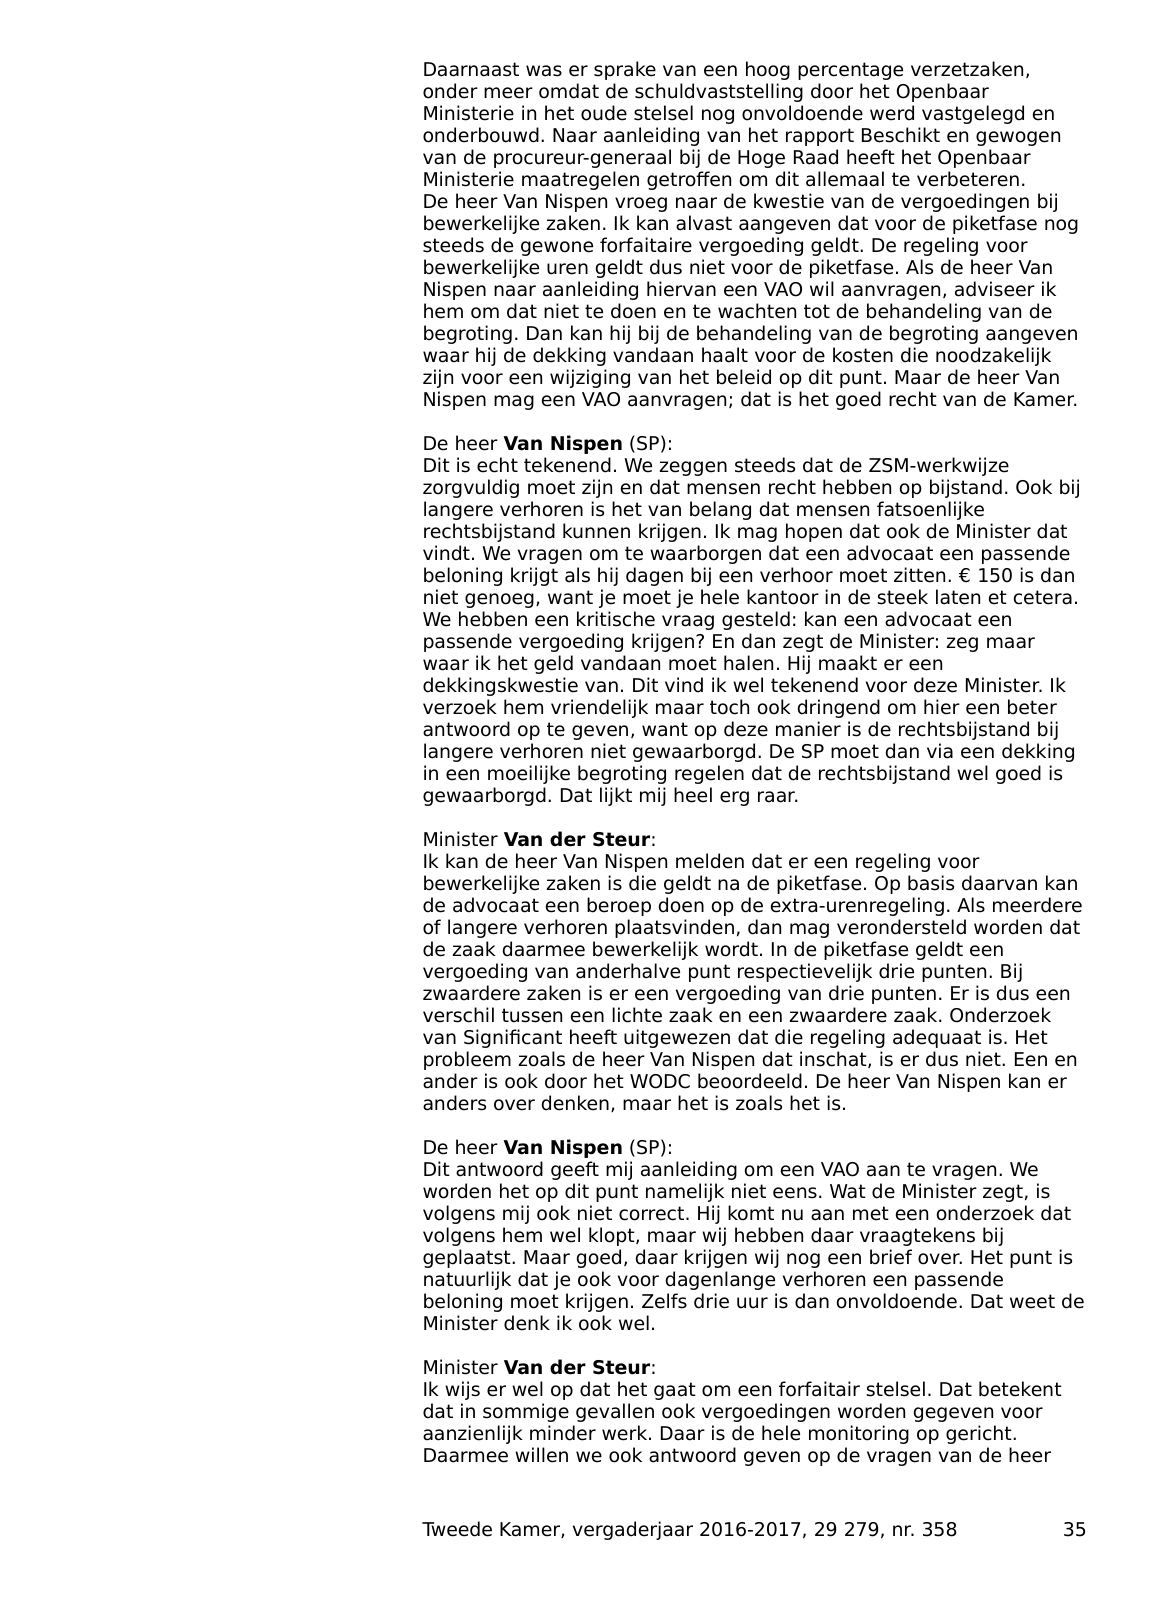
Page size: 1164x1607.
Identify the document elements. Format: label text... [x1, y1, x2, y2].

text Minister Van der Steur: [422, 829, 1087, 851]
text Ik kan de heer Van Nispen melden dat er een regeling voor bewerkelijke zaken is die geldt na de piketfase. Op basis daarvan kan de advocaat een beroep doen op de extra-urenregeling. Als meerdere of langere verhoren plaatsvinden, dan mag verondersteld worden dat de zaak daarmee bewerkelijk wordt. In de piketfase geldt een vergoeding van anderhalve punt respectievelijk drie punten. Bij zwaardere zaken is er een vergoeding van drie punten. Er is dus een verschil tussen een lichte zaak en een zwaardere zaak. Onderzoek van Significant heeft uitgewezen dat die regeling adequaat is. Het probleem zoals de heer Van Nispen dat inschat, is er dus niet. Een en ander is ook door het WODC beoordeeld. De heer Van Nispen kan er anders over denken, maar het is zoals het is. [422, 851, 1087, 1114]
text De heer Van Nispen (SP): [422, 1137, 1087, 1159]
text De heer Van Nispen vroeg naar de kwestie van de vergoedingen bij bewerkelijke zaken. Ik kan alvast aangeven dat voor de piketfase nog steeds de gewone forfaitaire vergoeding geldt. De regeling voor bewerkelijke uren geldt dus niet voor de piketfase. Als de heer Van Nispen naar aanleiding hiervan een VAO wil aanvragen, adviseer ik hem om dat niet te doen en te wachten tot de behandeling van de begroting. Dan kan hij bij de behandeling van de begroting aangeven waar hij de dekking vandaan haalt voor de kosten die noodzakelijk zijn voor een wijziging van het beleid op dit punt. Maar de heer Van Nispen mag een VAO aanvragen; dat is het goed recht van de Kamer. [422, 191, 1087, 411]
text Dit antwoord geeft mij aanleiding om een VAO aan te vragen. We worden het op dit punt namelijk niet eens. Wat de Minister zegt, is volgens mij ook niet correct. Hij komt nu aan met een onderzoek dat volgens hem wel klopt, maar wij hebben daar vraagtekens bij geplaatst. Maar goed, daar krijgen wij nog een brief over. Het punt is natuurlijk dat je ook voor dagenlange verhoren een passende beloning moet krijgen. Zelfs drie uur is dan onvoldoende. Dat weet de Minister denk ik ook wel. [422, 1159, 1087, 1334]
text Daarnaast was er sprake van een hoog percentage verzetzaken, onder meer omdat de schuldvaststelling door het Openbaar Ministerie in het oude stelsel nog onvoldoende werd vastgelegd en onderbouwd. Naar aanleiding van het rapport Beschikt en gewogen van de procureur-generaal bij de Hoge Raad heeft het Openbaar Ministerie maatregelen getroffen om dit allemaal te verbeteren. [422, 59, 1087, 191]
text De heer Van Nispen (SP): [422, 433, 1087, 455]
text Dit is echt tekenend. We zeggen steeds dat de ZSM-werkwijze zorgvuldig moet zijn en dat mensen recht hebben op bijstand. Ook bij langere verhoren is het van belang dat mensen fatsoenlijke rechtsbijstand kunnen krijgen. Ik mag hopen dat ook de Minister dat vindt. We vragen om te waarborgen dat een advocaat een passende beloning krijgt als hij dagen bij een verhoor moet zitten. € 150 is dan niet genoeg, want je moet je hele kantoor in de steek laten et cetera. We hebben een kritische vraag gesteld: kan een advocaat een passende vergoeding krijgen? En dan zegt de Minister: zeg maar waar ik het geld vandaan moet halen. Hij maakt er een dekkingskwestie van. Dit vind ik wel tekenend voor deze Minister. Ik verzoek hem vriendelijk maar toch ook dringend om hier een beter antwoord op te geven, want op deze manier is de rechtsbijstand bij langere verhoren niet gewaarborgd. De SP moet dan via een dekking in een moeilijke begroting regelen dat de rechtsbijstand wel goed is gewaarborgd. Dat lijkt mij heel erg raar. [422, 455, 1087, 807]
text Ik wijs er wel op dat het gaat om een forfaitair stelsel. Dat betekent dat in sommige gevallen ook vergoedingen worden gegeven voor aanzienlijk minder werk. Daar is de hele monitoring op gericht. Daarmee willen we ook antwoord geven op de vragen van de heer [422, 1379, 1087, 1467]
text Minister Van der Steur: [422, 1357, 1087, 1379]
